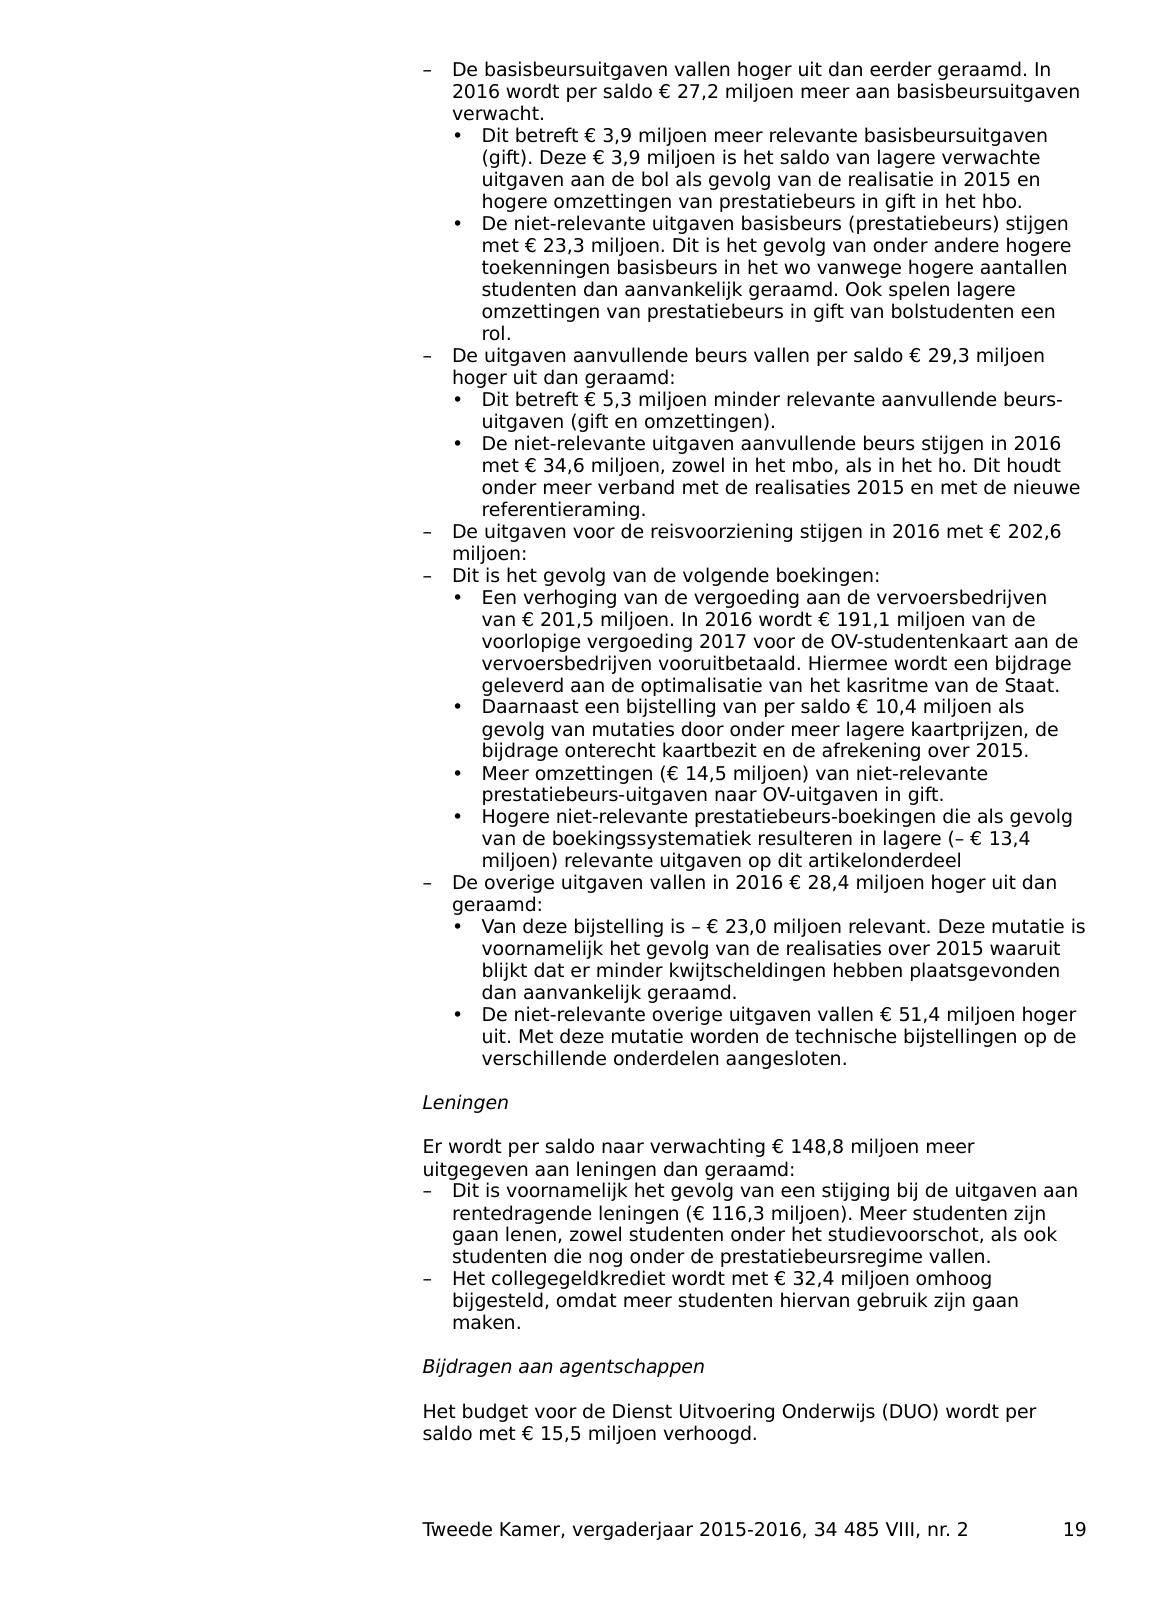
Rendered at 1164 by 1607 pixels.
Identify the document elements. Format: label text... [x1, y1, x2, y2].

text • De niet-relevante uitgaven aanvullende beurs stijgen in 2016 met € 34,6 miljoen, zowel in het mbo, als in het ho. Dit houdt onder meer verband met de realisaties 2015 en met de nieuwe referentieraming. [452, 433, 1087, 521]
text • Daarnaast een bijstelling van per saldo € 10,4 miljoen als gevolg van mutaties door onder meer lagere kaartprijzen, de bijdrage onterecht kaartbezit en de afrekening over 2015. [452, 696, 1087, 762]
text – De overige uitgaven vallen in 2016 € 28,4 miljoen hoger uit dan geraamd: [422, 872, 1087, 916]
text Het budget voor de Dienst Uitvoering Onderwijs (DUO) wordt per saldo met € 15,5 miljoen verhoogd. [422, 1401, 1087, 1444]
text • Meer omzettingen (€ 14,5 miljoen) van niet-relevante prestatiebeurs-uitgaven naar OV-uitgaven in gift. [452, 762, 1087, 806]
text • De niet-relevante overige uitgaven vallen € 51,4 miljoen hoger uit. Met deze mutatie worden de technische bijstellingen op de verschillende onderdelen aangesloten. [452, 1004, 1087, 1070]
subtitle Bijdragen aan agentschappen [422, 1356, 1087, 1378]
text • Hogere niet-relevante prestatiebeurs-boekingen die als gevolg van de boekingssystematiek resulteren in lagere (– € 13,4 miljoen) relevante uitgaven op dit artikelonderdeel [452, 806, 1087, 872]
text • Een verhoging van de vergoeding aan de vervoersbedrijven van € 201,5 miljoen. In 2016 wordt € 191,1 miljoen van de voorlopige vergoeding 2017 voor de OV-studentenkaart aan de vervoersbedrijven vooruitbetaald. Hiermee wordt een bijdrage geleverd aan de optimalisatie van het kasritme van de Staat. [452, 587, 1087, 696]
text – Dit is het gevolg van de volgende boekingen: [422, 564, 1087, 587]
text • Dit betreft € 3,9 miljoen meer relevante basisbeursuitgaven (gift). Deze € 3,9 miljoen is het saldo van lagere verwachte uitgaven aan de bol als gevolg van de realisatie in 2015 en hogere omzettingen van prestatiebeurs in gift in het hbo. [452, 125, 1087, 213]
text • Van deze bijstelling is – € 23,0 miljoen relevant. Deze mutatie is voornamelijk het gevolg van de realisaties over 2015 waaruit blijkt dat er minder kwijtscheldingen hebben plaatsgevonden dan aanvankelijk geraamd. [452, 916, 1087, 1004]
text Er wordt per saldo naar verwachting € 148,8 miljoen meer uitgegeven aan leningen dan geraamd: [422, 1136, 1087, 1180]
text – De uitgaven aanvullende beurs vallen per saldo € 29,3 miljoen hoger uit dan geraamd: [422, 345, 1087, 389]
text – De basisbeursuitgaven vallen hoger uit dan eerder geraamd. In 2016 wordt per saldo € 27,2 miljoen meer aan basisbeursuitgaven verwacht. [422, 59, 1087, 125]
subtitle Leningen [422, 1092, 1087, 1114]
text – Het collegegeldkrediet wordt met € 32,4 miljoen omhoog bijgesteld, omdat meer studenten hiervan gebruik zijn gaan maken. [422, 1268, 1087, 1334]
text – Dit is voornamelijk het gevolg van een stijging bij de uitgaven aan rentedragende leningen (€ 116,3 miljoen). Meer studenten zijn gaan lenen, zowel studenten onder het studievoorschot, als ook studenten die nog onder de prestatiebeursregime vallen. [422, 1180, 1087, 1268]
text • De niet-relevante uitgaven basisbeurs (prestatiebeurs) stijgen met € 23,3 miljoen. Dit is het gevolg van onder andere hogere toekenningen basisbeurs in het wo vanwege hogere aantallen studenten dan aanvankelijk geraamd. Ook spelen lagere omzettingen van prestatiebeurs in gift van bolstudenten een rol. [452, 213, 1087, 345]
text • Dit betreft € 5,3 miljoen minder relevante aanvullende beurs-uitgaven (gift en omzettingen). [452, 389, 1087, 433]
text – De uitgaven voor de reisvoorziening stijgen in 2016 met € 202,6 miljoen: [422, 521, 1087, 564]
